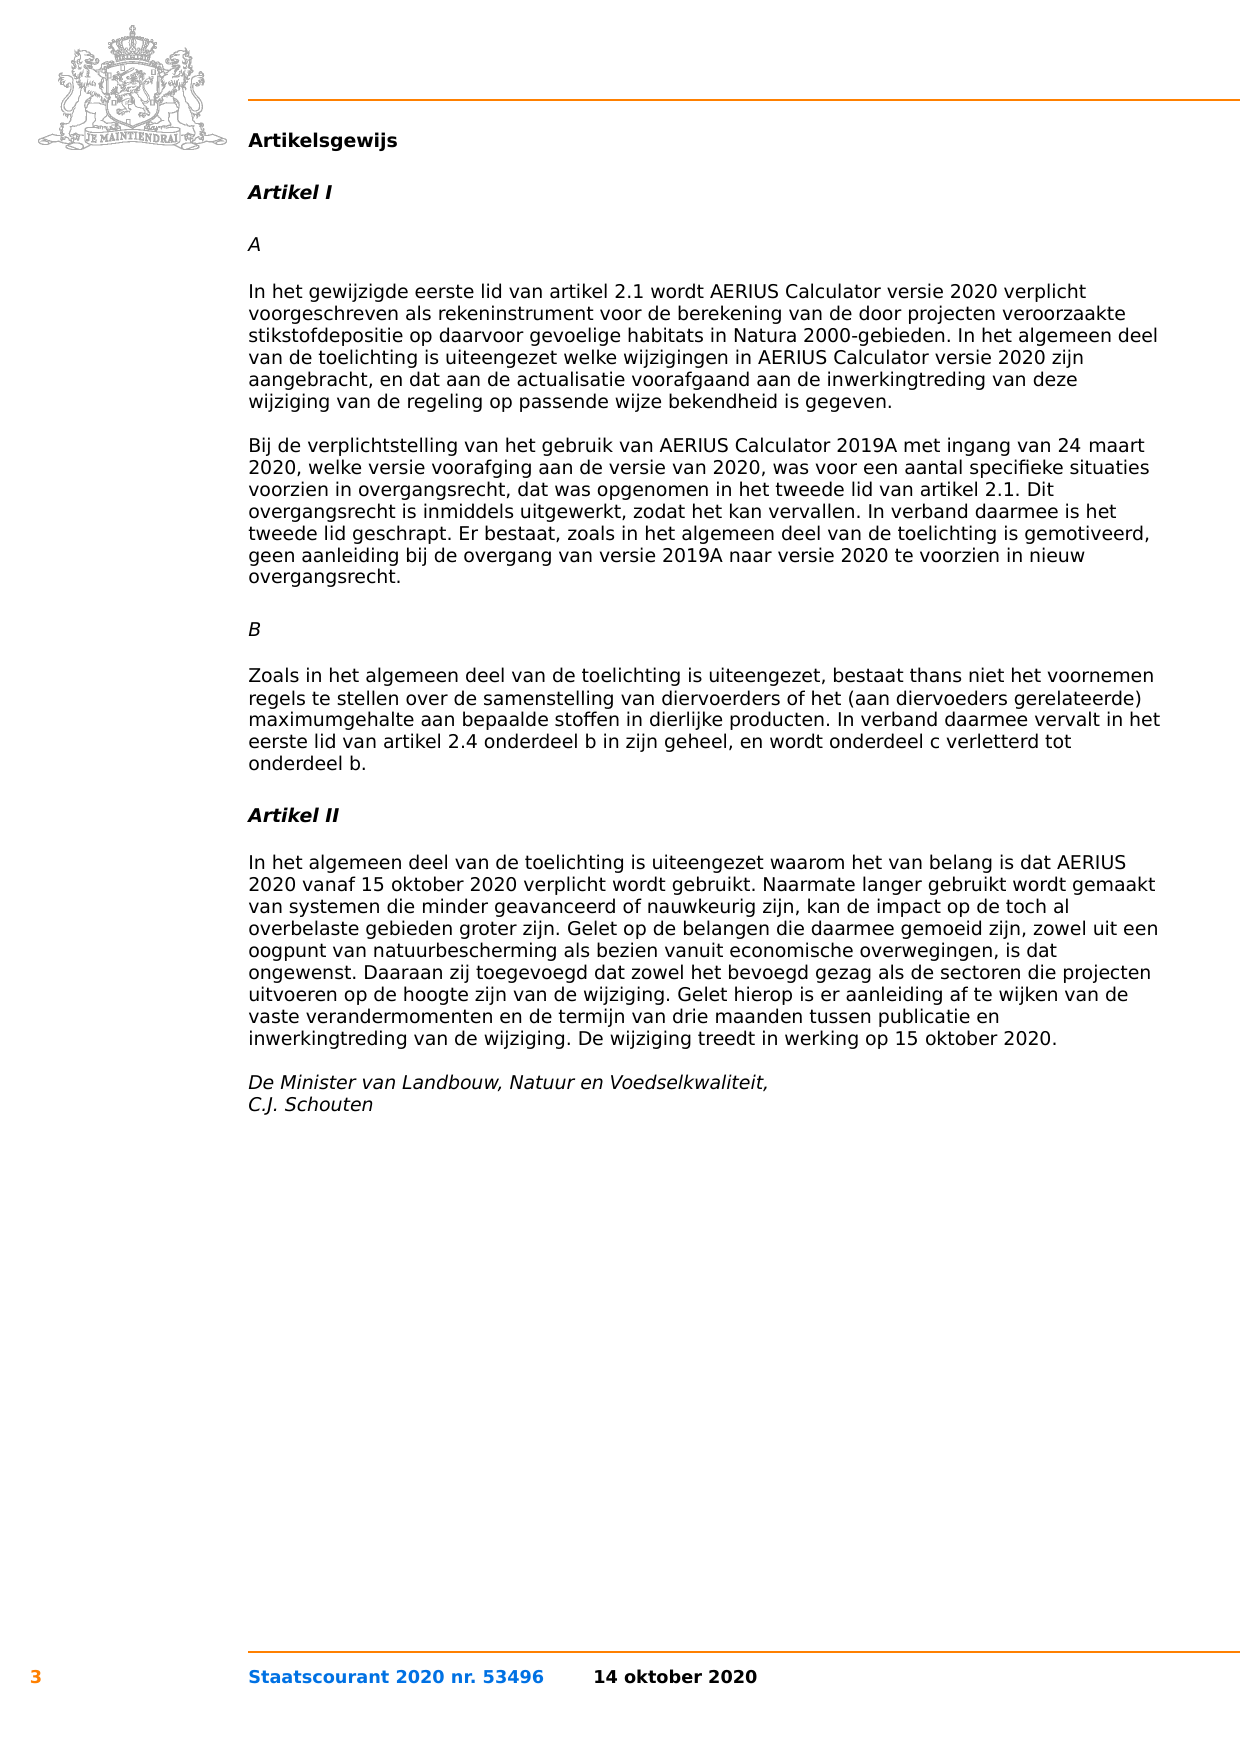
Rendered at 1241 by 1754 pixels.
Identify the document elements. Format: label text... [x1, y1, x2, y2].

text Zoals in het algemeen deel van de toelichting is uiteengezet, bestaat thans niet het voornemen regels te stellen over de samenstelling van diervoerders of het (aan diervoeders gerelateerde) maximumgehalte aan bepaalde stoffen in dierlijke producten. In verband daarmee vervalt in het eerste lid van artikel 2.4 onderdeel b in zijn geheel, en wordt onderdeel c verletterd tot onderdeel b. [248, 665, 1163, 775]
picture [38, 25, 227, 150]
subtitle Artikel II [248, 805, 1163, 827]
text De Minister van Landbouw, Natuur en Voedselkwaliteit, C.J. Schouten [248, 1072, 1163, 1116]
text Bij de verplichtstelling van het gebruik van AERIUS Calculator 2019A met ingang van 24 maart 2020, welke versie voorafging aan de versie van 2020, was voor een aantal specifieke situaties voorzien in overgangsrecht, dat was opgenomen in het tweede lid van artikel 2.1. Dit overgangsrecht is inmiddels uitgewerkt, zodat het kan vervallen. In verband daarmee is het tweede lid geschrapt. Er bestaat, zoals in het algemeen deel van de toelichting is gemotiveerd, geen aanleiding bij de overgang van versie 2019A naar versie 2020 te voorzien in nieuw overgangsrecht. [248, 434, 1163, 588]
subtitle Artikelsgewijs [248, 130, 1163, 152]
subtitle Artikel I [248, 182, 1163, 204]
subtitle A [248, 234, 1163, 256]
text In het gewijzigde eerste lid van artikel 2.1 wordt AERIUS Calculator versie 2020 verplicht voorgeschreven als rekeninstrument voor de berekening van de door projecten veroorzaakte stikstofdepositie op daarvoor gevoelige habitats in Natura 2000-gebieden. In het algemeen deel van de toelichting is uiteengezet welke wijzigingen in AERIUS Calculator versie 2020 zijn aangebracht, en dat aan de actualisatie voorafgaand aan de inwerkingtreding van deze wijziging van de regeling op passende wijze bekendheid is gegeven. [248, 281, 1163, 413]
text In het algemeen deel van de toelichting is uiteengezet waarom het van belang is dat AERIUS 2020 vanaf 15 oktober 2020 verplicht wordt gebruikt. Naarmate langer gebruikt wordt gemaakt van systemen die minder geavanceerd of nauwkeurig zijn, kan de impact op de toch al overbelaste gebieden groter zijn. Gelet op de belangen die daarmee gemoeid zijn, zowel uit een oogpunt van natuurbescherming als bezien vanuit economische overwegingen, is dat ongewenst. Daaraan zij toegevoegd dat zowel het bevoegd gezag als de sectoren die projecten uitvoeren op de hoogte zijn van de wijziging. Gelet hierop is er aanleiding af te wijken van de vaste verandermomenten en de termijn van drie maanden tussen publicatie en inwerkingtreding van de wijziging. De wijziging treedt in werking op 15 oktober 2020. [248, 852, 1163, 1050]
subtitle B [248, 618, 1163, 640]
